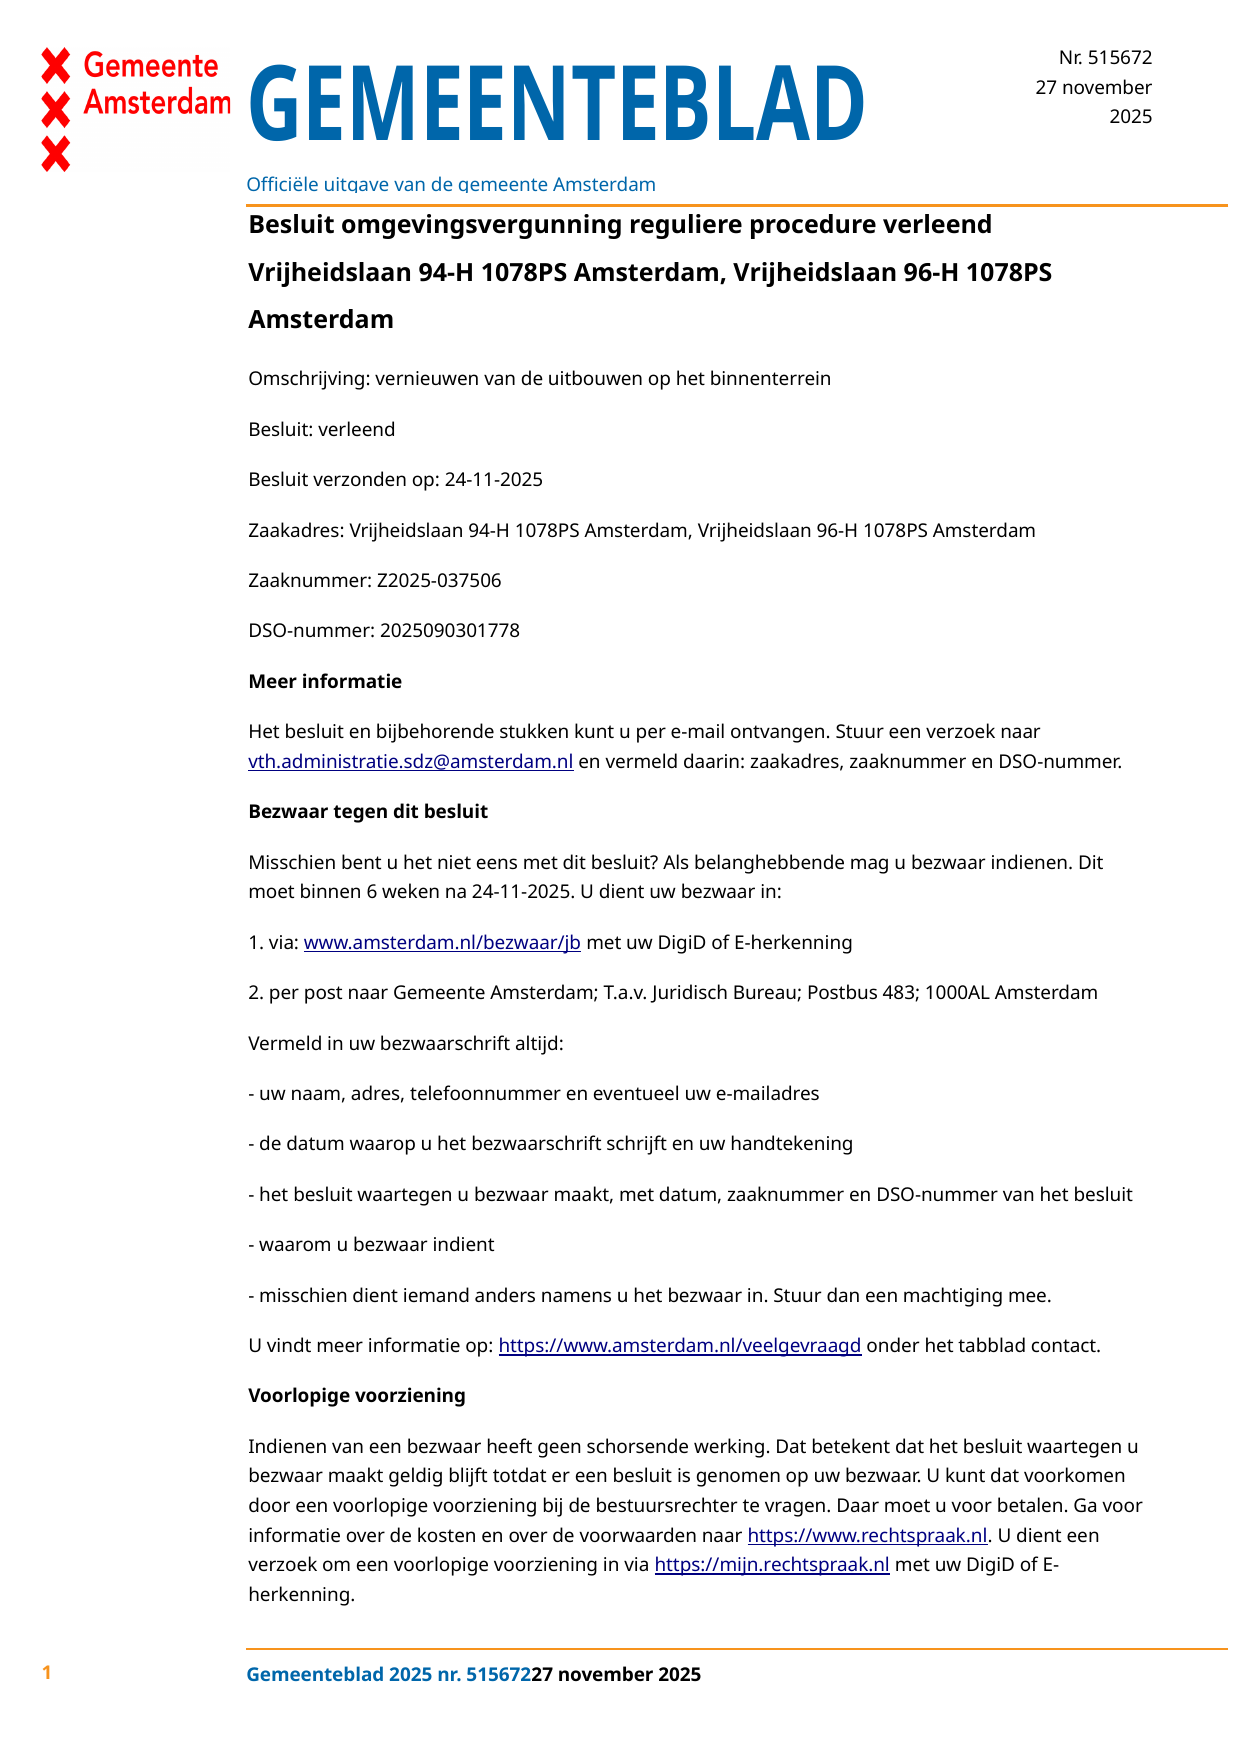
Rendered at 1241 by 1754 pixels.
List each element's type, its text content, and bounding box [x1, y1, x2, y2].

text - misschien dient iemand anders namens u het bezwaar in. Stuur dan een machtiging mee. [248, 1282, 1152, 1307]
text Vermeld in uw bezwaarschrift altijd: [248, 1030, 1152, 1055]
text - de datum waarop u het bezwaarschrift schrijft en uw handtekening [248, 1131, 1152, 1156]
text Omschrijving: vernieuwen van de uitbouwen op het binnenterrein [248, 366, 1152, 391]
text Misschien bent u het niet eens met dit besluit? Als belanghebbende mag u bezwaar indienen. Dit moet binnen 6 weken na 24-11-2025. U dient uw bezwaar in: [248, 849, 1152, 904]
text 1. via: www.amsterdam.nl/bezwaar/jb met uw DigiD of E-herkenning [248, 929, 1152, 954]
text Het besluit en bijbehorende stukken kunt u per e-mail ontvangen. Stuur een verzoek naar vth.administratie.sdz@amsterdam.nl en vermeld daarin: zaakadres, zaaknummer en DSO-nummer. [248, 718, 1152, 774]
picture [41, 47, 231, 172]
text U vindt meer informatie op: https://www.amsterdam.nl/veelgevraagd onder het tabblad contact. [248, 1332, 1152, 1358]
text - waarom u bezwaar indient [248, 1231, 1152, 1257]
text Indienen van een bezwaar heeft geen schorsende werking. Dat betekent dat het besluit waartegen u bezwaar maakt geldig blijft totdat er een besluit is genomen op uw bezwaar. U kunt dat voorkomen door een voorlopige voorziening bij de bestuursrechter te vragen. Daar moet u voor betalen. Ga voor informatie over de kosten en over de voorwaarden naar https://www.rechtspraak.nl. U dient een verzoek om een voorlopige voorziening in via https://mijn.rechtspraak.nl met uw DigiD of E-herkenning. [248, 1433, 1152, 1607]
text Zaaknummer: Z2025-037506 [248, 567, 1152, 593]
text Besluit: verleend [248, 416, 1152, 442]
text Besluit omgevingsvergunning reguliere procedure verleend Vrijheidslaan 94-H 1078PS Amsterdam, Vrijheidslaan 96-H 1078PS Amsterdam [248, 207, 1152, 336]
text Bezwaar tegen dit besluit [248, 798, 1152, 824]
text DSO-nummer: 2025090301778 [248, 618, 1152, 643]
text Besluit verzonden op: 24-11-2025 [248, 466, 1152, 492]
text Meer informatie [248, 668, 1152, 694]
text - uw naam, adres, telefoonnummer en eventueel uw e-mailadres [248, 1080, 1152, 1106]
text - het besluit waartegen u bezwaar maakt, met datum, zaaknummer en DSO-nummer van het besluit [248, 1181, 1152, 1207]
text 2. per post naar Gemeente Amsterdam; T.a.v. Juridisch Bureau; Postbus 483; 1000AL Amsterdam [248, 979, 1152, 1005]
text Voorlopige voorziening [248, 1383, 1152, 1408]
text Zaakadres: Vrijheidslaan 94-H 1078PS Amsterdam, Vrijheidslaan 96-H 1078PS Amsterdam [248, 517, 1152, 542]
